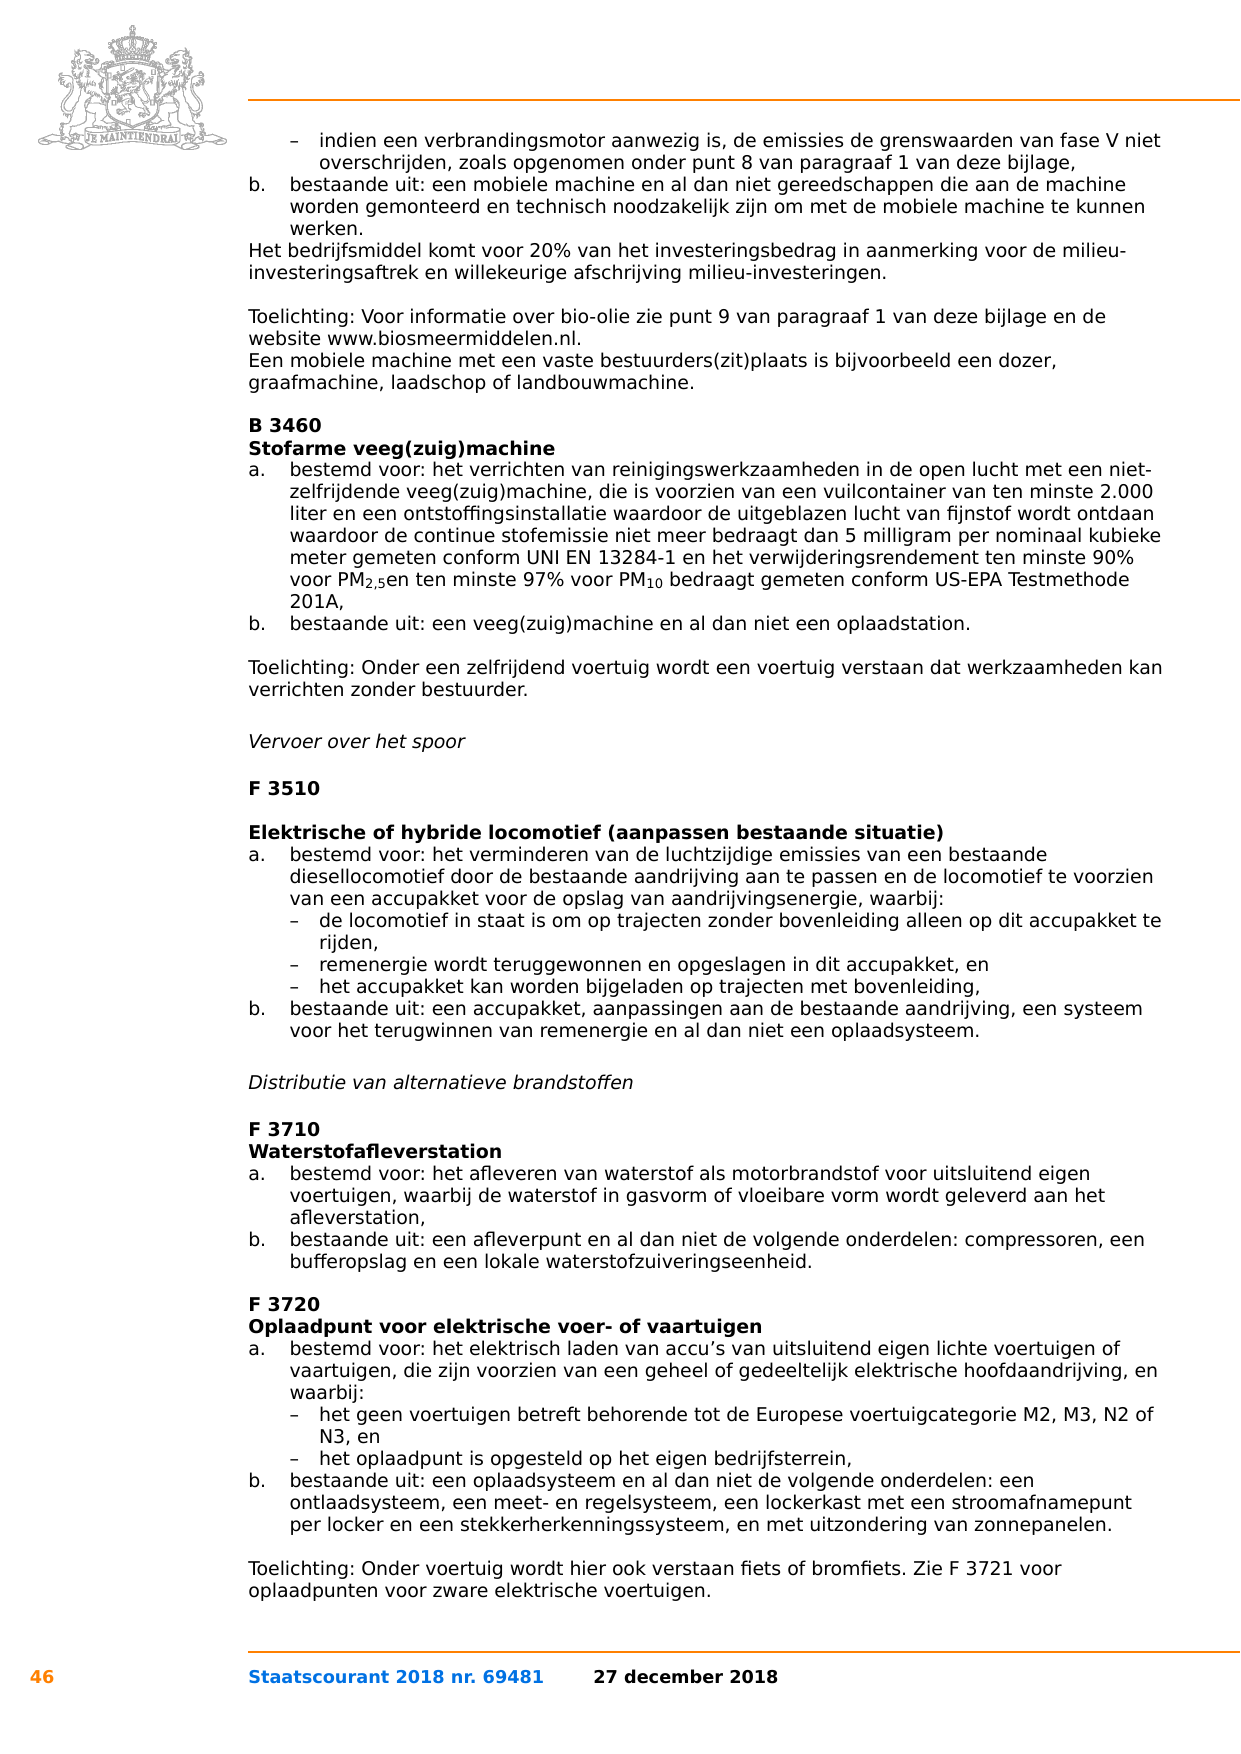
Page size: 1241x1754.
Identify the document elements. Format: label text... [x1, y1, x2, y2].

text – het accupakket kan worden bijgeladen op trajecten met bovenleiding, [289, 976, 1163, 998]
subtitle Distributie van alternatieve brandstoffen [248, 1072, 1163, 1094]
text F 3720 [248, 1294, 1163, 1316]
text – de locomotief in staat is om op trajecten zonder bovenleiding alleen op dit accupakket te rijden, [289, 910, 1163, 954]
text b. bestaande uit: een accupakket, aanpassingen aan de bestaande aandrijving, een systeem voor het terugwinnen van remenergie en al dan niet een oplaadsysteem. [248, 998, 1163, 1042]
picture [38, 25, 227, 150]
text Stofarme veeg(zuig)machine [248, 437, 1163, 459]
text Toelichting: Onder een zelfrijdend voertuig wordt een voertuig verstaan dat werkzaamheden kan verrichten zonder bestuurder. [248, 657, 1163, 701]
text b. bestaande uit: een veeg(zuig)machine en al dan niet een oplaadstation. [248, 613, 1163, 635]
text b. bestaande uit: een mobiele machine en al dan niet gereedschappen die aan de machine worden gemonteerd en technisch noodzakelijk zijn om met de mobiele machine te kunnen werken. [248, 174, 1163, 240]
text a. bestemd voor: het verminderen van de luchtzijdige emissies van een bestaande diesellocomotief door de bestaande aandrijving aan te passen en de locomotief te voorzien van een accupakket voor de opslag van aandrijvingsenergie, waarbij: [248, 844, 1163, 910]
text – het geen voertuigen betreft behorende tot de Europese voertuigcategorie M2, M3, N2 of N3, en [289, 1404, 1163, 1448]
text b. bestaande uit: een oplaadsysteem en al dan niet de volgende onderdelen: een ontlaadsysteem, een meet- en regelsysteem, een lockerkast met een stroomafnamepunt per locker en een stekkerherkenningssysteem, en met uitzondering van zonnepanelen. [248, 1470, 1163, 1536]
text Elektrische of hybride locomotief (aanpassen bestaande situatie) [248, 822, 1163, 844]
text – indien een verbrandingsmotor aanwezig is, de emissies de grenswaarden van fase V niet overschrijden, zoals opgenomen onder punt 8 van paragraaf 1 van deze bijlage, [289, 130, 1163, 174]
text a. bestemd voor: het verrichten van reinigingswerkzaamheden in de open lucht met een niet-zelfrijdende veeg(zuig)machine, die is voorzien van een vuilcontainer van ten minste 2.000 liter en een ontstoffingsinstallatie waardoor de uitgeblazen lucht van fijnstof wordt ontdaan waardoor de continue stofemissie niet meer bedraagt dan 5 milligram per nominaal kubieke meter gemeten conform UNI EN 13284-1 en het verwijderingsrendement ten minste 90% voor PM2,5en ten minste 97% voor PM10 bedraagt gemeten conform US-EPA Testmethode 201A, [248, 459, 1163, 613]
text b. bestaande uit: een afleverpunt en al dan niet de volgende onderdelen: compressoren, een bufferopslag en een lokale waterstofzuiveringseenheid. [248, 1228, 1163, 1272]
text a. bestemd voor: het afleveren van waterstof als motorbrandstof voor uitsluitend eigen voertuigen, waarbij de waterstof in gasvorm of vloeibare vorm wordt geleverd aan het afleverstation, [248, 1163, 1163, 1228]
text F 3710 [248, 1119, 1163, 1141]
text B 3460 [248, 415, 1163, 437]
text Een mobiele machine met een vaste bestuurders(zit)plaats is bijvoorbeeld een dozer, graafmachine, laadschop of landbouwmachine. [248, 349, 1163, 393]
text Toelichting: Voor informatie over bio-olie zie punt 9 van paragraaf 1 van deze bijlage en de website www.biosmeermiddelen.nl. [248, 306, 1163, 349]
subtitle Vervoer over het spoor [248, 731, 1163, 753]
text F 3510 [248, 778, 1163, 800]
text – het oplaadpunt is opgesteld op het eigen bedrijfsterrein, [289, 1448, 1163, 1470]
text Toelichting: Onder voertuig wordt hier ook verstaan fiets of bromfiets. Zie F 3721 voor oplaadpunten voor zware elektrische voertuigen. [248, 1558, 1163, 1602]
text Oplaadpunt voor elektrische voer- of vaartuigen [248, 1316, 1163, 1338]
text Het bedrijfsmiddel komt voor 20% van het investeringsbedrag in aanmerking voor de milieu-investeringsaftrek en willekeurige afschrijving milieu-investeringen. [248, 240, 1163, 284]
text Waterstofafleverstation [248, 1141, 1163, 1163]
text a. bestemd voor: het elektrisch laden van accu’s van uitsluitend eigen lichte voertuigen of vaartuigen, die zijn voorzien van een geheel of gedeeltelijk elektrische hoofdaandrijving, en waarbij: [248, 1338, 1163, 1404]
text – remenergie wordt teruggewonnen en opgeslagen in dit accupakket, en [289, 954, 1163, 976]
